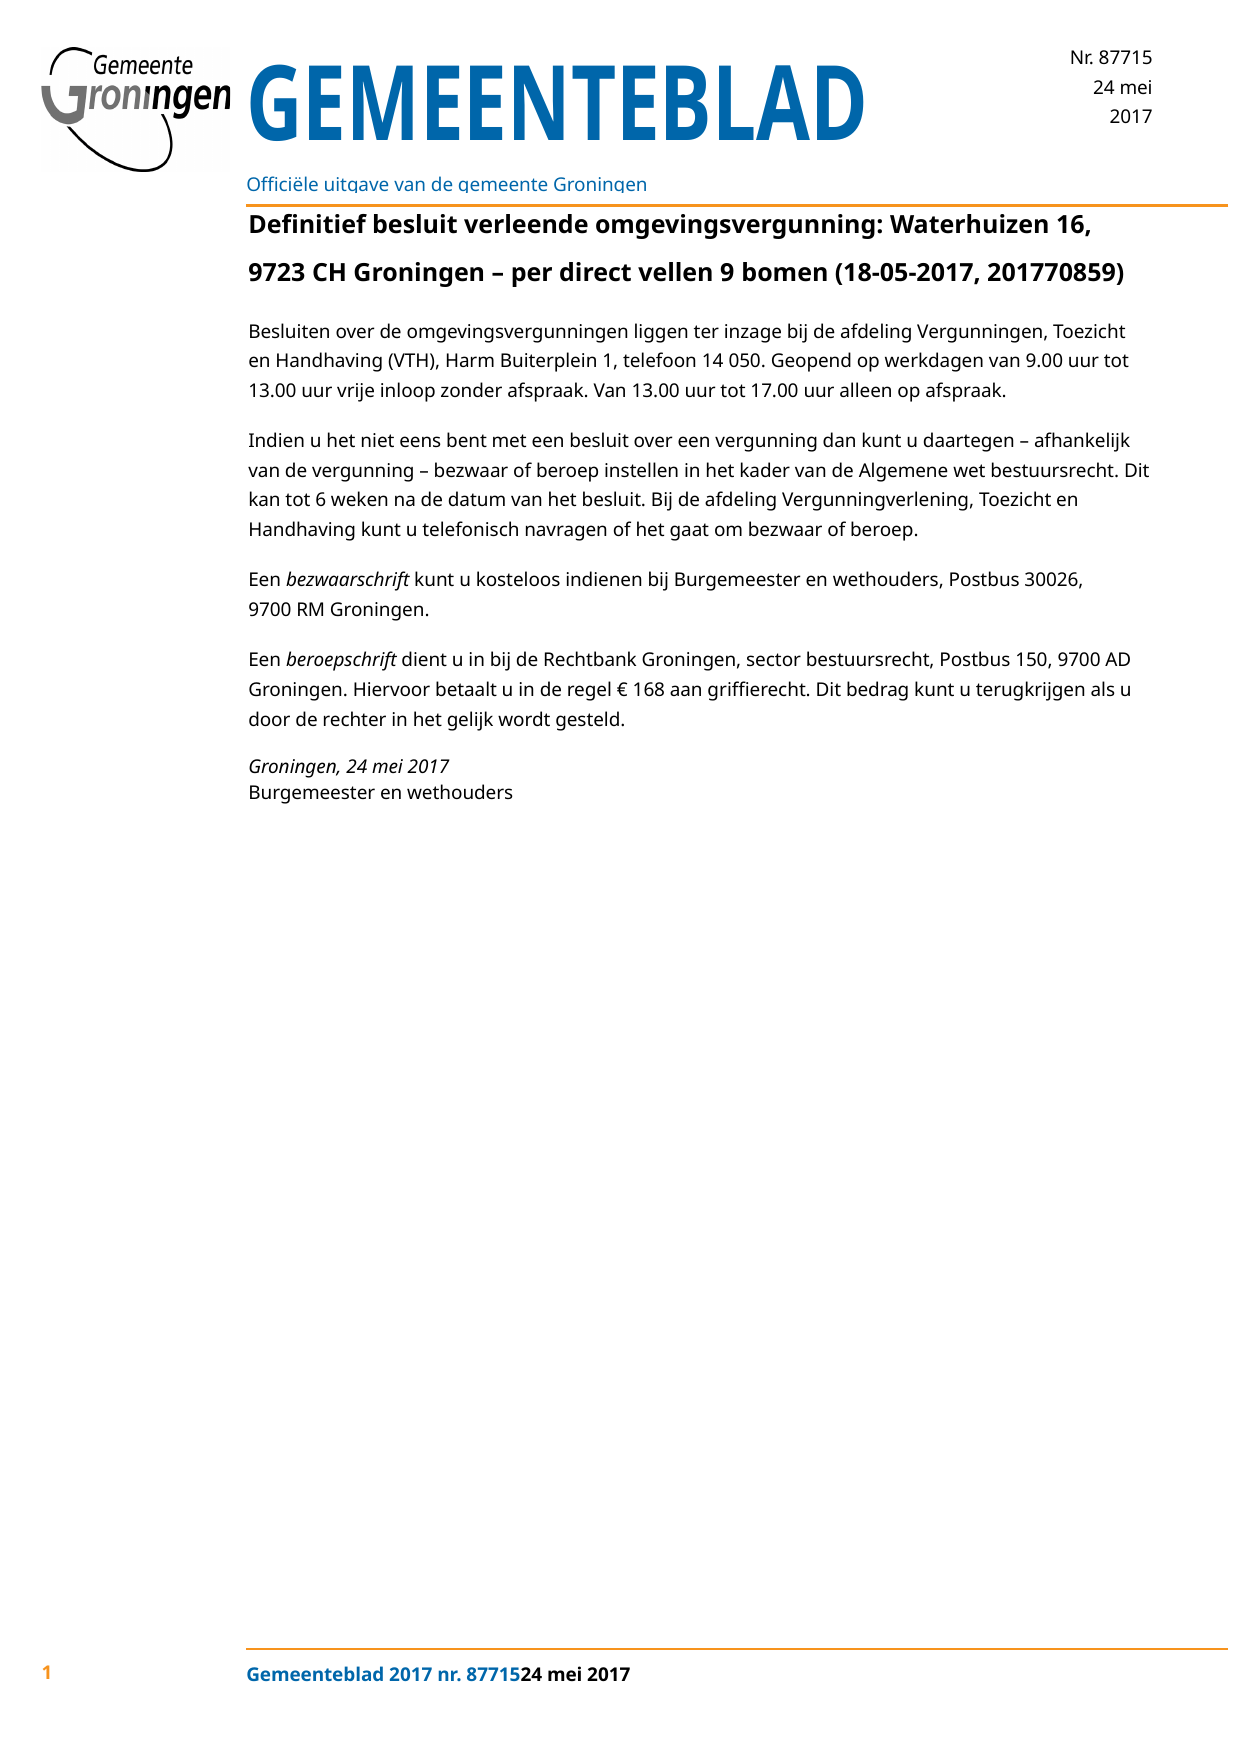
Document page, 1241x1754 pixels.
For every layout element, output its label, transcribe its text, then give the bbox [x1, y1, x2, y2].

text Burgemeester en wethouders [248, 779, 1152, 805]
text Groningen, 24 mei 2017 [248, 754, 1152, 779]
text Besluiten over de omgevingsvergunningen liggen ter inzage bij de afdeling Vergunningen, Toezicht en Handhaving (VTH), Harm Buiterplein 1, telefoon 14 050. Geopend op werkdagen van 9.00 uur tot 13.00 uur vrije inloop zonder afspraak. Van 13.00 uur tot 17.00 uur alleen op afspraak. [248, 318, 1152, 403]
text Definitief besluit verleende omgevingsvergunning: Waterhuizen 16, 9723 CH Groningen – per direct vellen 9 bomen (18-05-2017, 201770859) [248, 207, 1152, 288]
text Een beroepschrift dient u in bij de Rechtbank Groningen, sector bestuursrecht, Postbus 150, 9700 AD Groningen. Hiervoor betaalt u in de regel € 168 aan griffierecht. Dit bedrag kunt u terugkrijgen als u door de rechter in het gelijk wordt gesteld. [248, 647, 1152, 732]
text Een bezwaarschrift kunt u kosteloos indienen bij Burgemeester en wethouders, Postbus 30026, 9700 RM Groningen. [248, 567, 1152, 622]
picture [41, 47, 231, 172]
text Indien u het niet eens bent met een besluit over een vergunning dan kunt u daartegen – afhankelijk van de vergunning – bezwaar of beroep instellen in het kader van de Algemene wet bestuursrecht. Dit kan tot 6 weken na de datum van het besluit. Bij de afdeling Vergunningverlening, Toezicht en Handhaving kunt u telefonisch navragen of het gaat om bezwaar of beroep. [248, 427, 1152, 542]
